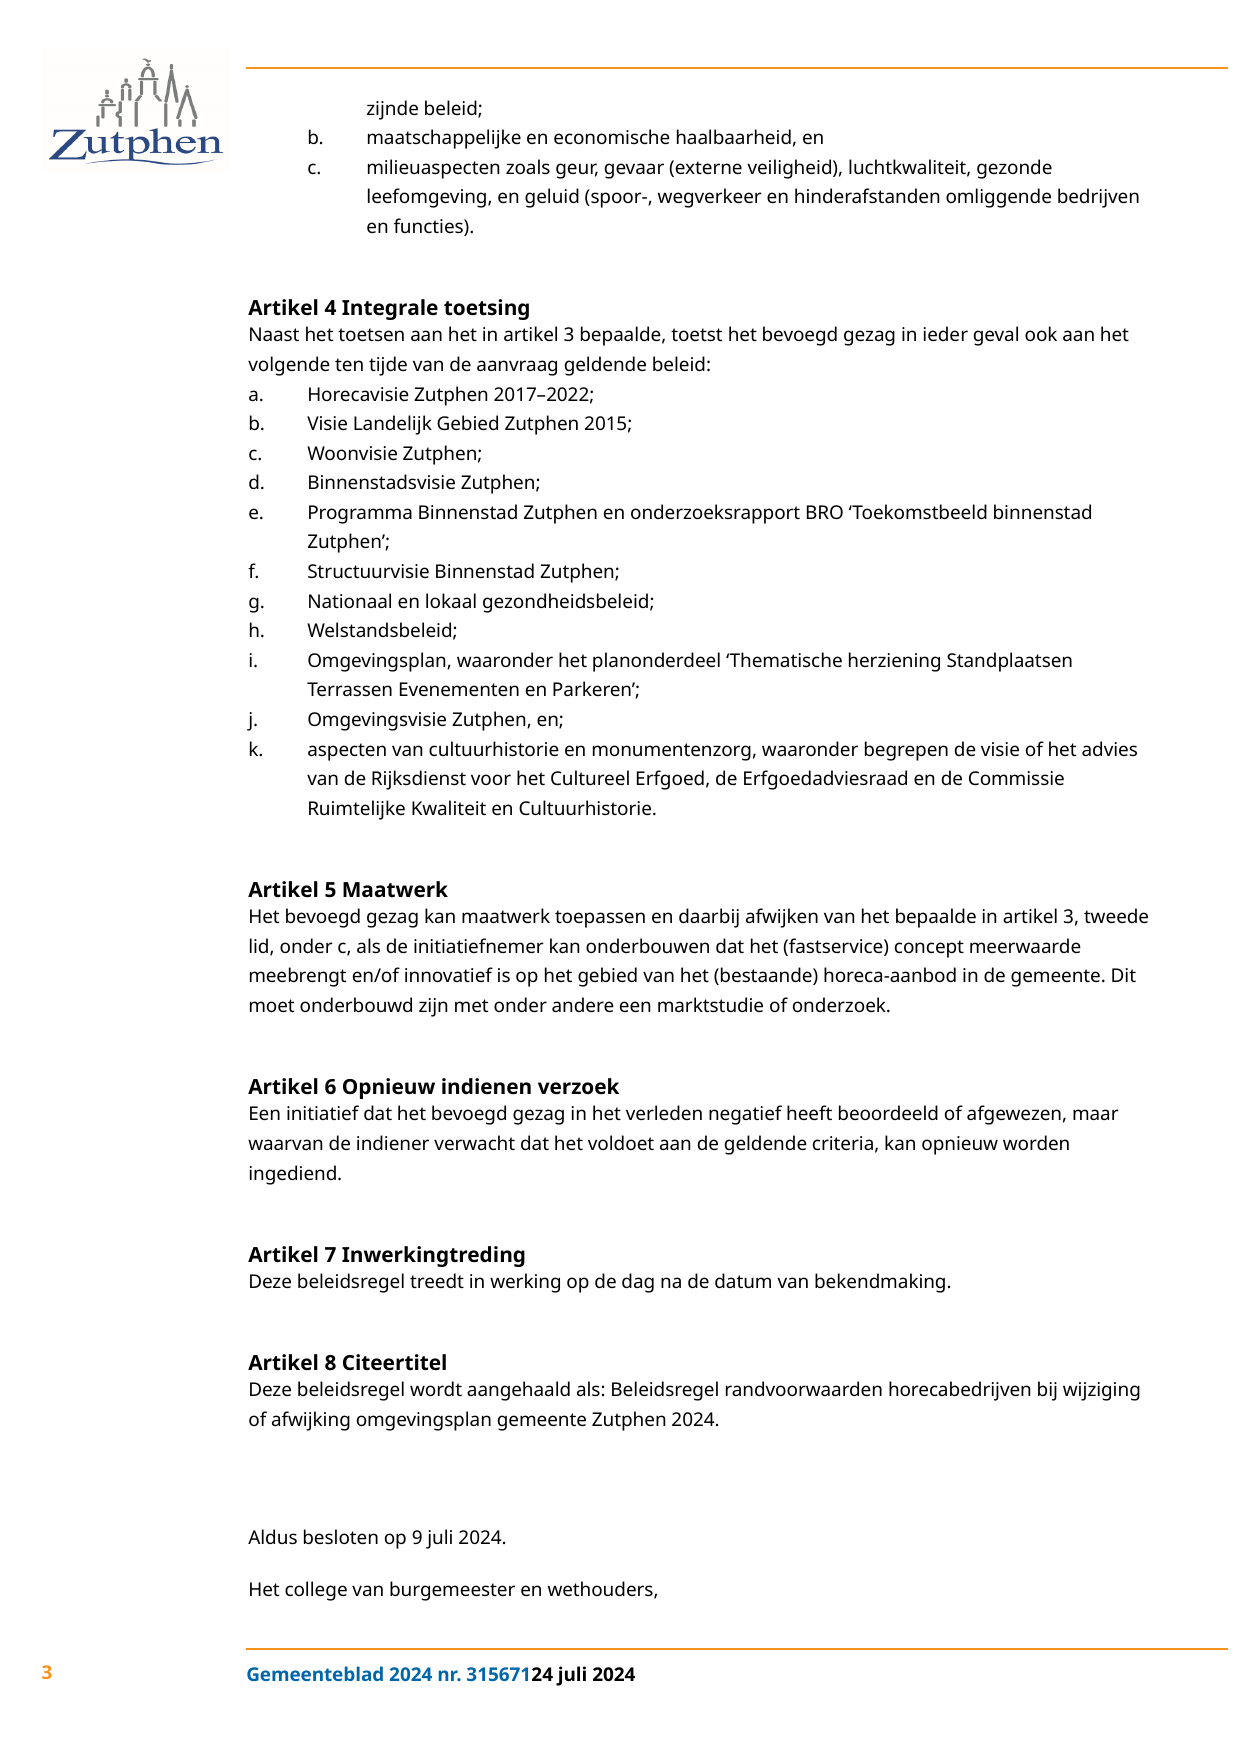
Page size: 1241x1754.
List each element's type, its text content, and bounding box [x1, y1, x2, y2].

list milieuaspecten zoals geur, gevaar (externe veiligheid), luchtkwaliteit, gezonde leefomgeving, en geluid (spoor-, wegverkeer en hinderafstanden omliggende bedrijven en functies). [307, 154, 1152, 239]
text Aldus besloten op 9 juli 2024. [248, 1524, 1152, 1550]
list Omgevingsplan, waaronder het planonderdeel ‘Thematische herziening Standplaatsen Terrassen Evenementen en Parkeren’; [248, 647, 1152, 702]
text Het college van burgemeester en wethouders, [248, 1576, 1152, 1602]
text Artikel 7 Inwerkingtreding [248, 1240, 1152, 1268]
list Visie Landelijk Gebied Zutphen 2015; [248, 410, 1152, 436]
list Omgevingsvisie Zutphen, en; [248, 706, 1152, 732]
list Welstandsbeleid; [248, 617, 1152, 643]
list Programma Binnenstad Zutphen en onderzoeksrapport BRO ‘Toekomstbeeld binnenstad Zutphen’; [248, 499, 1152, 554]
list zijnde beleid; [307, 95, 1152, 121]
text Artikel 4 Integrale toetsing [248, 293, 1152, 322]
text Het bevoegd gezag kan maatwerk toepassen en daarbij afwijken van het bepaalde in artikel 3, tweede lid, onder c, als de initiatiefnemer kan onderbouwen dat het (fastservice) concept meerwaarde meebrengt en/of innovatief is op het gebied van het (bestaande) horeca-aanbod in de gemeente. Dit moet onderbouwd zijn met onder andere een marktstudie of onderzoek. [248, 903, 1152, 1018]
text Deze beleidsregel wordt aangehaald als: Beleidsregel randvoorwaarden horecabedrijven bij wijziging of afwijking omgevingsplan gemeente Zutphen 2024. [248, 1377, 1152, 1432]
list Binnenstadsvisie Zutphen; [248, 469, 1152, 495]
list Horecavisie Zutphen 2017–2022; [248, 381, 1152, 406]
list Structuurvisie Binnenstad Zutphen; [248, 558, 1152, 584]
text Deze beleidsregel treedt in werking op de dag na de datum van bekendmaking. [248, 1268, 1152, 1294]
text Artikel 5 Maatwerk [248, 875, 1152, 903]
picture [41, 47, 231, 172]
text Artikel 8 Citeertitel [248, 1348, 1152, 1377]
list maatschappelijke en economische haalbaarheid, en [307, 124, 1152, 150]
list aspecten van cultuurhistorie en monumentenzorg, waaronder begrepen de visie of het advies van de Rijksdienst voor het Cultureel Erfgoed, de Erfgoedadviesraad en de Commissie Ruimtelijke Kwaliteit en Cultuurhistorie. [248, 736, 1152, 821]
text Naast het toetsen aan het in artikel 3 bepaalde, toetst het bevoegd gezag in ieder geval ook aan het volgende ten tijde van de aanvraag geldende beleid: [248, 322, 1152, 377]
text Een initiatief dat het bevoegd gezag in het verleden negatief heeft beoordeeld of afgewezen, maar waarvan de indiener verwacht dat het voldoet aan de geldende criteria, kan opnieuw worden ingediend. [248, 1101, 1152, 1185]
list Nationaal en lokaal gezondheidsbeleid; [248, 588, 1152, 613]
text Artikel 6 Opnieuw indienen verzoek [248, 1072, 1152, 1101]
list Woonvisie Zutphen; [248, 440, 1152, 466]
